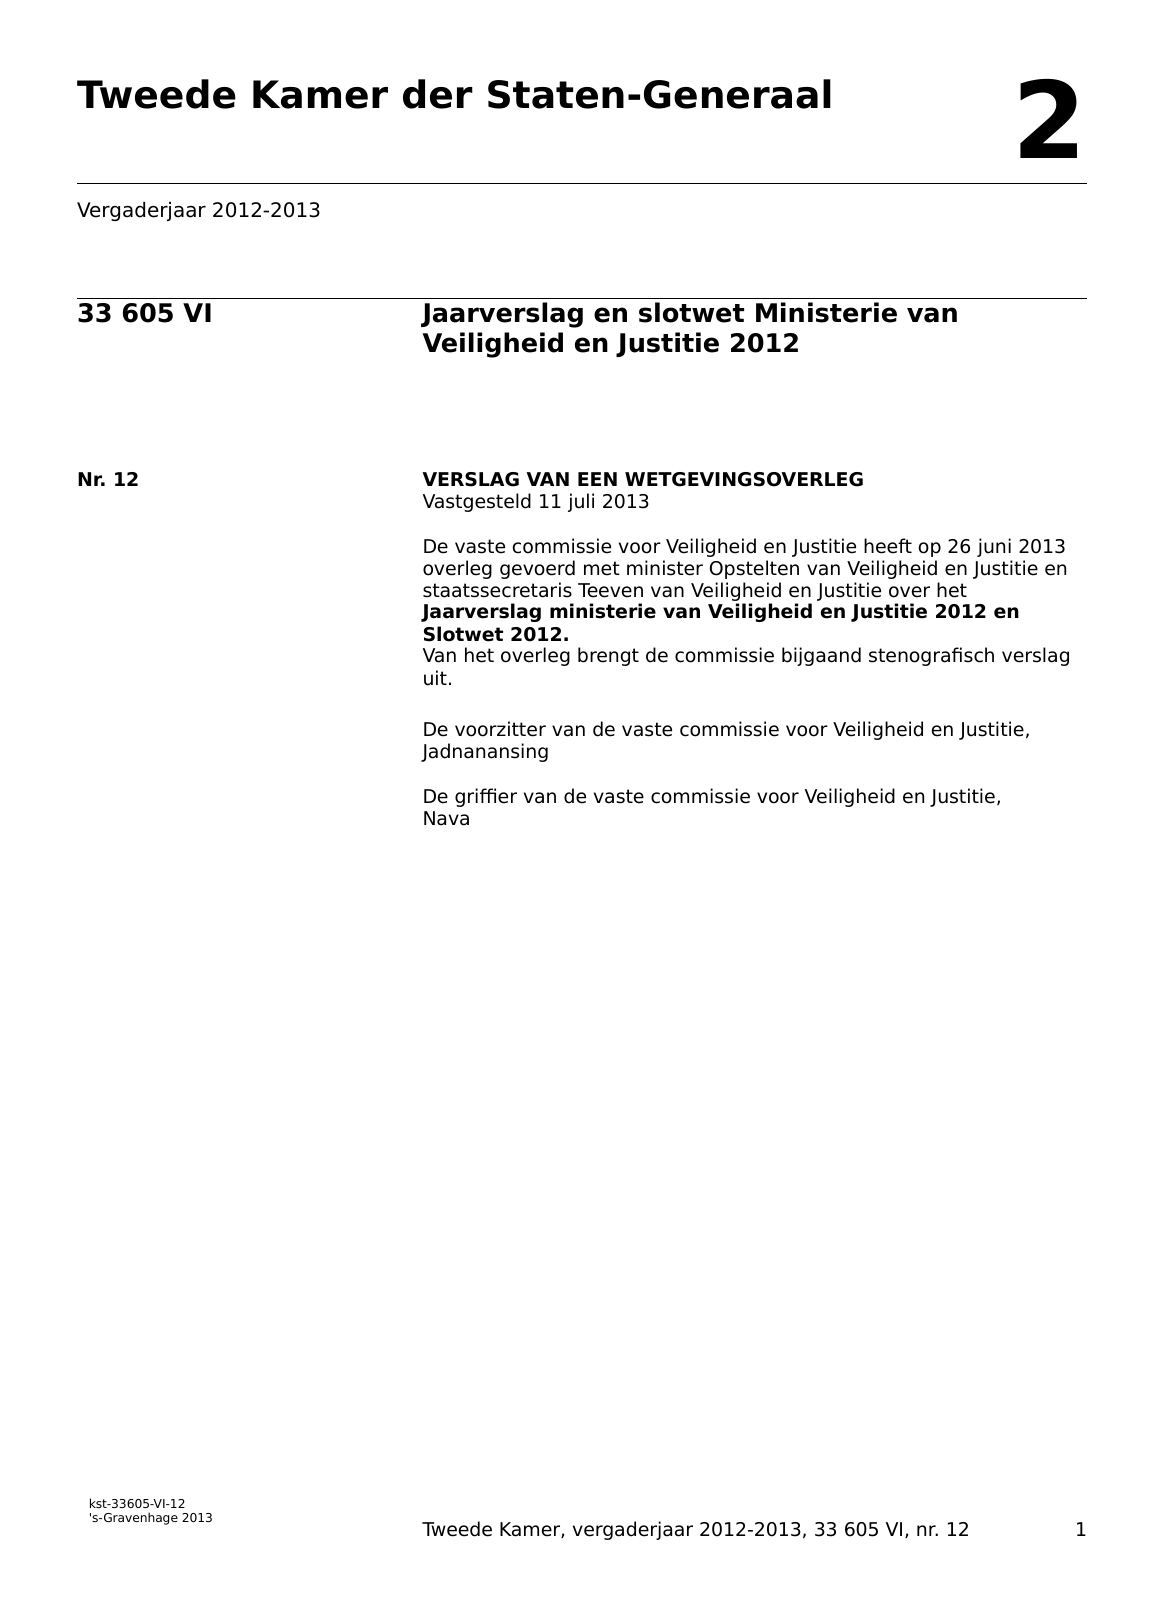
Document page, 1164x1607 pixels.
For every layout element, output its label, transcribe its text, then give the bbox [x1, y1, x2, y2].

text Vastgesteld 11 juli 2013 [422, 491, 1087, 513]
text kst-33605-VI-12 [88, 1497, 323, 1511]
table_cell Vergaderjaar 2012-2013 [77, 184, 1087, 298]
subtitle 33 605 VI Jaarverslag en slotwet Ministerie van Veiligheid en Justitie 2012 [77, 299, 1087, 358]
text De griffier van de vaste commissie voor Veiligheid en Justitie, Nava [422, 786, 1087, 829]
text De voorzitter van de vaste commissie voor Veiligheid en Justitie, Jadnanansing [422, 719, 1087, 763]
text 's-Gravenhage 2013 [88, 1511, 323, 1525]
text Van het overleg brengt de commissie bijgaand stenografisch verslag uit. [422, 645, 1087, 689]
table_header Tweede Kamer der Staten-Generaal [77, 59, 886, 183]
table_header 2 [886, 59, 1087, 183]
text De vaste commissie voor Veiligheid en Justitie heeft op 26 juni 2013 overleg gevoerd met minister Opstelten van Veiligheid en Justitie en staatssecretaris Teeven van Veiligheid en Justitie over het Jaarverslag ministerie van Veiligheid en Justitie 2012 en Slotwet 2012. [422, 536, 1087, 645]
subtitle Nr. 12 VERSLAG VAN EEN WETGEVINGSOVERLEG [77, 469, 1087, 491]
